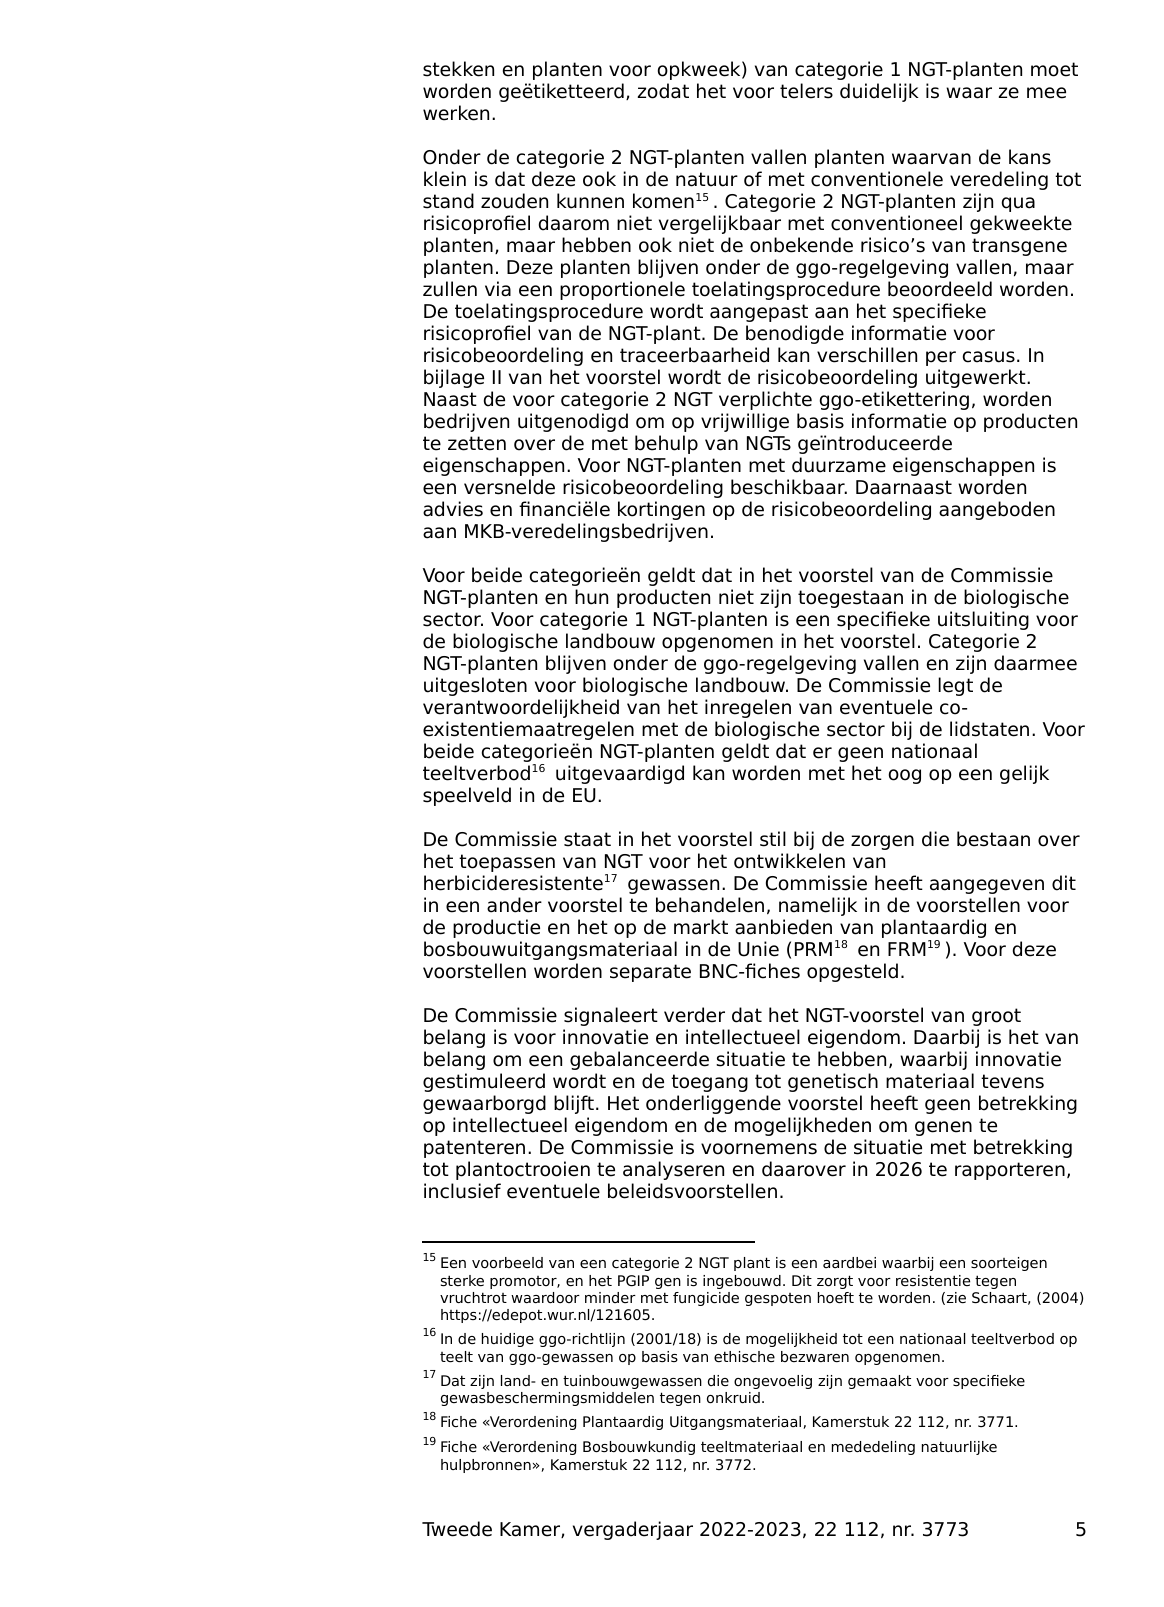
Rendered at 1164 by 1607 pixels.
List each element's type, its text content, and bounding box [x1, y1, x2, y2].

text Voor beide categorieën geldt dat in het voorstel van de Commissie NGT-planten en hun producten niet zijn toegestaan in de biologische sector. Voor categorie 1 NGT-planten is een specifieke uitsluiting voor de biologische landbouw opgenomen in het voorstel. Categorie 2 NGT-planten blijven onder de ggo-regelgeving vallen en zijn daarmee uitgesloten voor biologische landbouw. De Commissie legt de verantwoordelijkheid van het inregelen van eventuele co-existentiemaatregelen met de biologische sector bij de lidstaten. Voor beide categorieën NGT-planten geldt dat er geen nationaal teeltverbod uitgevaardigd kan worden met het oog op een gelijk speelveld in de EU. [422, 565, 1087, 807]
text Fiche «Verordening Plantaardig Uitgangsmateriaal, Kamerstuk 22 112, nr. 3771. [422, 1410, 1087, 1432]
text Dat zijn land- en tuinbouwgewassen die ongevoelig zijn gemaakt voor specifieke gewasbeschermingsmiddelen tegen onkruid. [422, 1368, 1087, 1407]
text In de huidige ggo-richtlijn (2001/18) is de mogelijkheid tot een nationaal teeltverbod op teelt van ggo-gewassen op basis van ethische bezwaren opgenomen. [422, 1327, 1087, 1366]
text Onder de categorie 2 NGT-planten vallen planten waarvan de kans klein is dat deze ook in de natuur of met conventionele veredeling tot stand zouden kunnen komen. Categorie 2 NGT-planten zijn qua risicoprofiel daarom niet vergelijkbaar met conventioneel gekweekte planten, maar hebben ook niet de onbekende risico’s van transgene planten. Deze planten blijven onder de ggo-regelgeving vallen, maar zullen via een proportionele toelatingsprocedure beoordeeld worden. De toelatingsprocedure wordt aangepast aan het specifieke risicoprofiel van de NGT-plant. De benodigde informatie voor risicobeoordeling en traceerbaarheid kan verschillen per casus. In bijlage II van het voorstel wordt de risicobeoordeling uitgewerkt. Naast de voor categorie 2 NGT verplichte ggo-etikettering, worden bedrijven uitgenodigd om op vrijwillige basis informatie op producten te zetten over de met behulp van NGTs geïntroduceerde eigenschappen. Voor NGT-planten met duurzame eigenschappen is een versnelde risicobeoordeling beschikbaar. Daarnaast worden advies en financiële kortingen op de risicobeoordeling aangeboden aan MKB-veredelingsbedrijven. [422, 147, 1087, 543]
text Een voorbeeld van een categorie 2 NGT plant is een aardbei waarbij een soorteigen sterke promotor, en het PGIP gen is ingebouwd. Dit zorgt voor resistentie tegen vruchtrot waardoor minder met fungicide gespoten hoeft te worden. (zie Schaart, (2004) https://edepot.wur.nl/121605. [422, 1251, 1087, 1324]
text stekken en planten voor opkweek) van categorie 1 NGT-planten moet worden geëtiketteerd, zodat het voor telers duidelijk is waar ze mee werken. [422, 59, 1087, 125]
text Fiche «Verordening Bosbouwkundig teeltmateriaal en mededeling natuurlijke hulpbronnen», Kamerstuk 22 112, nr. 3772. [422, 1435, 1087, 1474]
text De Commissie staat in het voorstel stil bij de zorgen die bestaan over het toepassen van NGT voor het ontwikkelen van herbicideresistente gewassen. De Commissie heeft aangegeven dit in een ander voorstel te behandelen, namelijk in de voorstellen voor de productie en het op de markt aanbieden van plantaardig en bosbouwuitgangsmateriaal in de Unie (PRM en FRM). Voor deze voorstellen worden separate BNC-fiches opgesteld. [422, 829, 1087, 983]
text De Commissie signaleert verder dat het NGT-voorstel van groot belang is voor innovatie en intellectueel eigendom. Daarbij is het van belang om een gebalanceerde situatie te hebben, waarbij innovatie gestimuleerd wordt en de toegang tot genetisch materiaal tevens gewaarborgd blijft. Het onderliggende voorstel heeft geen betrekking op intellectueel eigendom en de mogelijkheden om genen te patenteren. De Commissie is voornemens de situatie met betrekking tot plantoctrooien te analyseren en daarover in 2026 te rapporteren, inclusief eventuele beleidsvoorstellen. [422, 1005, 1087, 1203]
